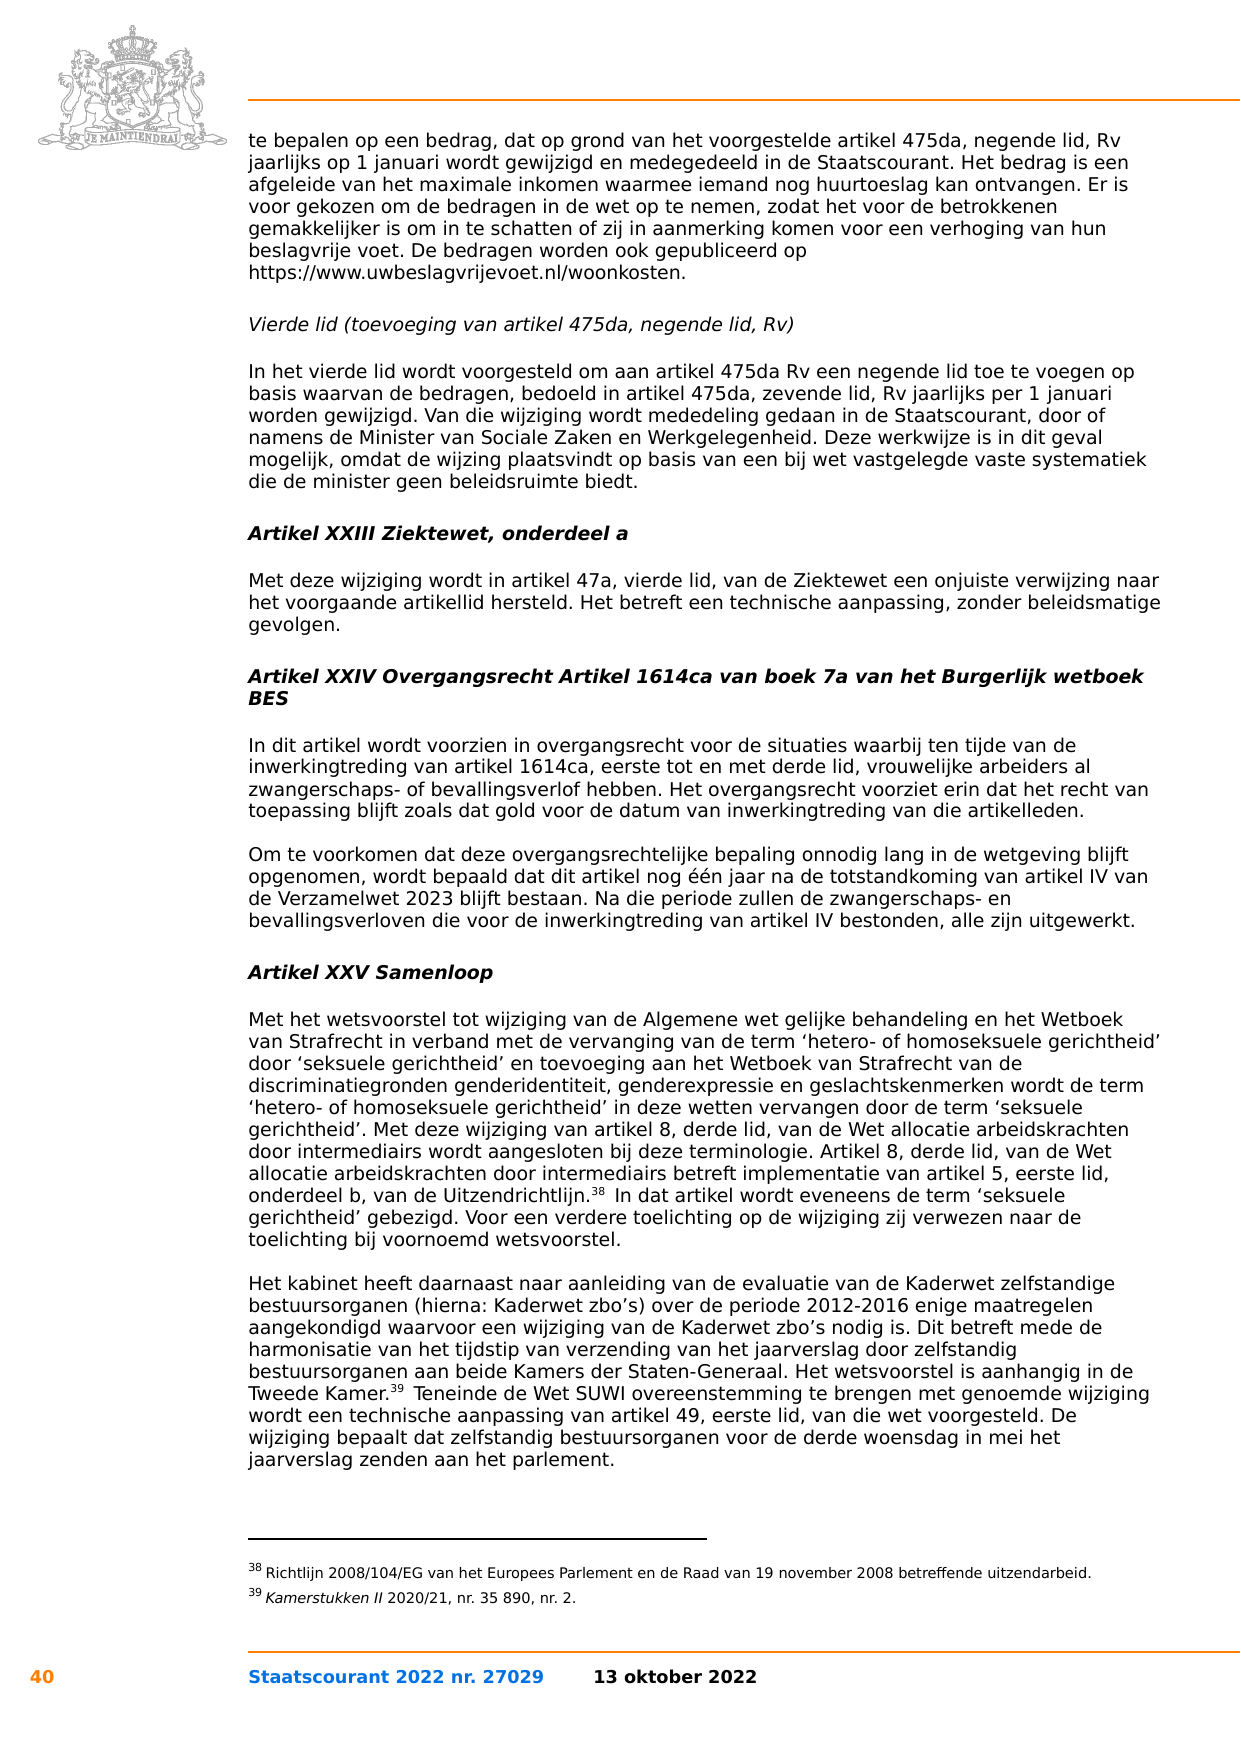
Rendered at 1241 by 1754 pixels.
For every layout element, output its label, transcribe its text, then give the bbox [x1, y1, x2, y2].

subtitle Artikel XXIII Ziektewet, onderdeel a [248, 523, 1163, 544]
text Het kabinet heeft daarnaast naar aanleiding van de evaluatie van de Kaderwet zelfstandige bestuursorganen (hierna: Kaderwet zbo’s) over de periode 2012-2016 enige maatregelen aangekondigd waarvoor een wijziging van de Kaderwet zbo’s nodig is. Dit betreft mede de harmonisatie van het tijdstip van verzending van het jaarverslag door zelfstandig bestuursorganen aan beide Kamers der Staten-Generaal. Het wetsvoorstel is aanhangig in de Tweede Kamer. Teneinde de Wet SUWI overeenstemming te brengen met genoemde wijziging wordt een technische aanpassing van artikel 49, eerste lid, van die wet voorgesteld. De wijziging bepaalt dat zelfstandig bestuursorganen voor de derde woensdag in mei het jaarverslag zenden aan het parlement. [248, 1273, 1163, 1471]
subtitle Artikel XXV Samenloop [248, 962, 1163, 984]
subtitle Artikel XXIV Overgangsrecht Artikel 1614ca van boek 7a van het Burgerlijk wetboek BES [248, 666, 1163, 709]
subtitle Vierde lid (toevoeging van artikel 475da, negende lid, Rv) [248, 314, 1163, 336]
text te bepalen op een bedrag, dat op grond van het voorgestelde artikel 475da, negende lid, Rv jaarlijks op 1 januari wordt gewijzigd en medegedeeld in de Staatscourant. Het bedrag is een afgeleide van het maximale inkomen waarmee iemand nog huurtoeslag kan ontvangen. Er is voor gekozen om de bedragen in de wet op te nemen, zodat het voor de betrokkenen gemakkelijker is om in te schatten of zij in aanmerking komen voor een verhoging van hun beslagvrije voet. De bedragen worden ook gepubliceerd op https://www.uwbeslagvrijevoet.nl/woonkosten. [248, 130, 1163, 284]
text Met deze wijziging wordt in artikel 47a, vierde lid, van de Ziektewet een onjuiste verwijzing naar het voorgaande artikellid hersteld. Het betreft een technische aanpassing, zonder beleidsmatige gevolgen. [248, 569, 1163, 636]
text In het vierde lid wordt voorgesteld om aan artikel 475da Rv een negende lid toe te voegen op basis waarvan de bedragen, bedoeld in artikel 475da, zevende lid, Rv jaarlijks per 1 januari worden gewijzigd. Van die wijziging wordt mededeling gedaan in de Staatscourant, door of namens de Minister van Sociale Zaken en Werkgelegenheid. Deze werkwijze is in dit geval mogelijk, omdat de wijzing plaatsvindt op basis van een bij wet vastgelegde vaste systematiek die de minister geen beleidsruimte biedt. [248, 361, 1163, 493]
text Richtlijn 2008/104/EG van het Europees Parlement en de Raad van 19 november 2008 betreffende uitzendarbeid. [248, 1561, 1163, 1583]
text Om te voorkomen dat deze overgangsrechtelijke bepaling onnodig lang in de wetgeving blijft opgenomen, wordt bepaald dat dit artikel nog één jaar na de totstandkoming van artikel IV van de Verzamelwet 2023 blijft bestaan. Na die periode zullen de zwangerschaps- en bevallingsverloven die voor de inwerkingtreding van artikel IV bestonden, alle zijn uitgewerkt. [248, 844, 1163, 932]
text Met het wetsvoorstel tot wijziging van de Algemene wet gelijke behandeling en het Wetboek van Strafrecht in verband met de vervanging van de term ‘hetero- of homoseksuele gerichtheid’ door ‘seksuele gerichtheid’ en toevoeging aan het Wetboek van Strafrecht van de discriminatiegronden genderidentiteit, genderexpressie en geslachtskenmerken wordt de term ‘hetero- of homoseksuele gerichtheid’ in deze wetten vervangen door de term ‘seksuele gerichtheid’. Met deze wijziging van artikel 8, derde lid, van de Wet allocatie arbeidskrachten door intermediairs wordt aangesloten bij deze terminologie. Artikel 8, derde lid, van de Wet allocatie arbeidskrachten door intermediairs betreft implementatie van artikel 5, eerste lid, onderdeel b, van de Uitzendrichtlijn. In dat artikel wordt eveneens de term ‘seksuele gerichtheid’ gebezigd. Voor een verdere toelichting op de wijziging zij verwezen naar de toelichting bij voornoemd wetsvoorstel. [248, 1009, 1163, 1251]
text In dit artikel wordt voorzien in overgangsrecht voor de situaties waarbij ten tijde van de inwerkingtreding van artikel 1614ca, eerste tot en met derde lid, vrouwelijke arbeiders al zwangerschaps- of bevallingsverlof hebben. Het overgangsrecht voorziet erin dat het recht van toepassing blijft zoals dat gold voor de datum van inwerkingtreding van die artikelleden. [248, 734, 1163, 822]
text Kamerstukken II 2020/21, nr. 35 890, nr. 2. [248, 1586, 1163, 1608]
picture [38, 25, 227, 150]
